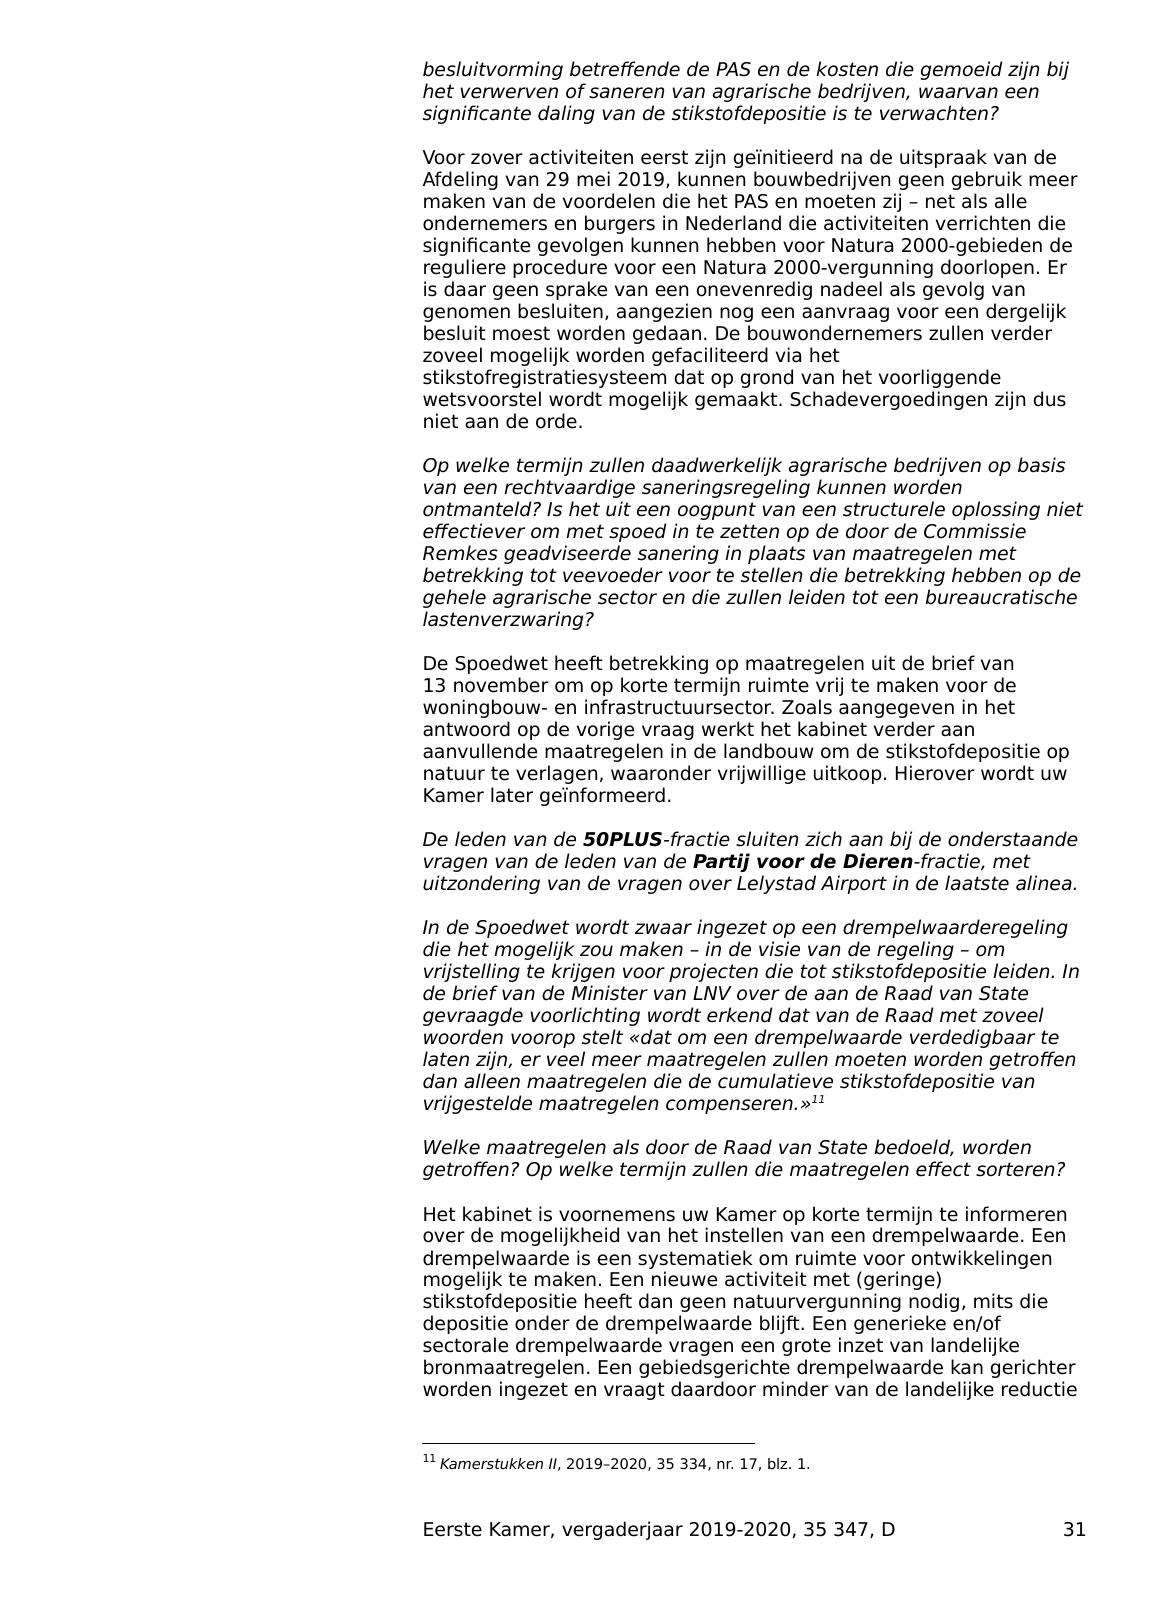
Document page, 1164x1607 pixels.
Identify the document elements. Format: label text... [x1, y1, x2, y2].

text De Spoedwet heeft betrekking op maatregelen uit de brief van 13 november om op korte termijn ruimte vrij te maken voor de woningbouw- en infrastructuursector. Zoals aangegeven in het antwoord op de vorige vraag werkt het kabinet verder aan aanvullende maatregelen in de landbouw om de stikstofdepositie op natuur te verlagen, waaronder vrijwillige uitkoop. Hierover wordt uw Kamer later geïnformeerd. [422, 653, 1087, 807]
text besluitvorming betreffende de PAS en de kosten die gemoeid zijn bij het verwerven of saneren van agrarische bedrijven, waarvan een significante daling van de stikstofdepositie is te verwachten? [422, 59, 1087, 125]
text Welke maatregelen als door de Raad van State bedoeld, worden getroffen? Op welke termijn zullen die maatregelen effect sorteren? [422, 1137, 1087, 1181]
text In de Spoedwet wordt zwaar ingezet op een drempelwaarderegeling die het mogelijk zou maken – in de visie van de regeling – om vrijstelling te krijgen voor projecten die tot stikstofdepositie leiden. In de brief van de Minister van LNV over de aan de Raad van State gevraagde voorlichting wordt erkend dat van de Raad met zoveel woorden voorop stelt «dat om een drempelwaarde verdedigbaar te laten zijn, er veel meer maatregelen zullen moeten worden getroffen dan alleen maatregelen die de cumulatieve stikstofdepositie van vrijgestelde maatregelen compenseren.» [422, 917, 1087, 1115]
text De leden van de 50PLUS-fractie sluiten zich aan bij de onderstaande vragen van de leden van de Partij voor de Dieren-fractie, met uitzondering van de vragen over Lelystad Airport in de laatste alinea. [422, 829, 1087, 895]
text Op welke termijn zullen daadwerkelijk agrarische bedrijven op basis van een rechtvaardige saneringsregeling kunnen worden ontmanteld? Is het uit een oogpunt van een structurele oplossing niet effectiever om met spoed in te zetten op de door de Commissie Remkes geadviseerde sanering in plaats van maatregelen met betrekking tot veevoeder voor te stellen die betrekking hebben op de gehele agrarische sector en die zullen leiden tot een bureaucratische lastenverzwaring? [422, 455, 1087, 631]
text Het kabinet is voornemens uw Kamer op korte termijn te informeren over de mogelijkheid van het instellen van een drempelwaarde. Een drempelwaarde is een systematiek om ruimte voor ontwikkelingen mogelijk te maken. Een nieuwe activiteit met (geringe) stikstofdepositie heeft dan geen natuurvergunning nodig, mits die depositie onder de drempelwaarde blijft. Een generieke en/of sectorale drempelwaarde vragen een grote inzet van landelijke bronmaatregelen. Een gebiedsgerichte drempelwaarde kan gerichter worden ingezet en vraagt daardoor minder van de landelijke reductie [422, 1203, 1087, 1401]
text Kamerstukken II, 2019–2020, 35 334, nr. 17, blz. 1. [422, 1452, 1087, 1474]
text Voor zover activiteiten eerst zijn geïnitieerd na de uitspraak van de Afdeling van 29 mei 2019, kunnen bouwbedrijven geen gebruik meer maken van de voordelen die het PAS en moeten zij – net als alle ondernemers en burgers in Nederland die activiteiten verrichten die significante gevolgen kunnen hebben voor Natura 2000-gebieden de reguliere procedure voor een Natura 2000-vergunning doorlopen. Er is daar geen sprake van een onevenredig nadeel als gevolg van genomen besluiten, aangezien nog een aanvraag voor een dergelijk besluit moest worden gedaan. De bouwondernemers zullen verder zoveel mogelijk worden gefaciliteerd via het stikstofregistratiesysteem dat op grond van het voorliggende wetsvoorstel wordt mogelijk gemaakt. Schadevergoedingen zijn dus niet aan de orde. [422, 147, 1087, 433]
